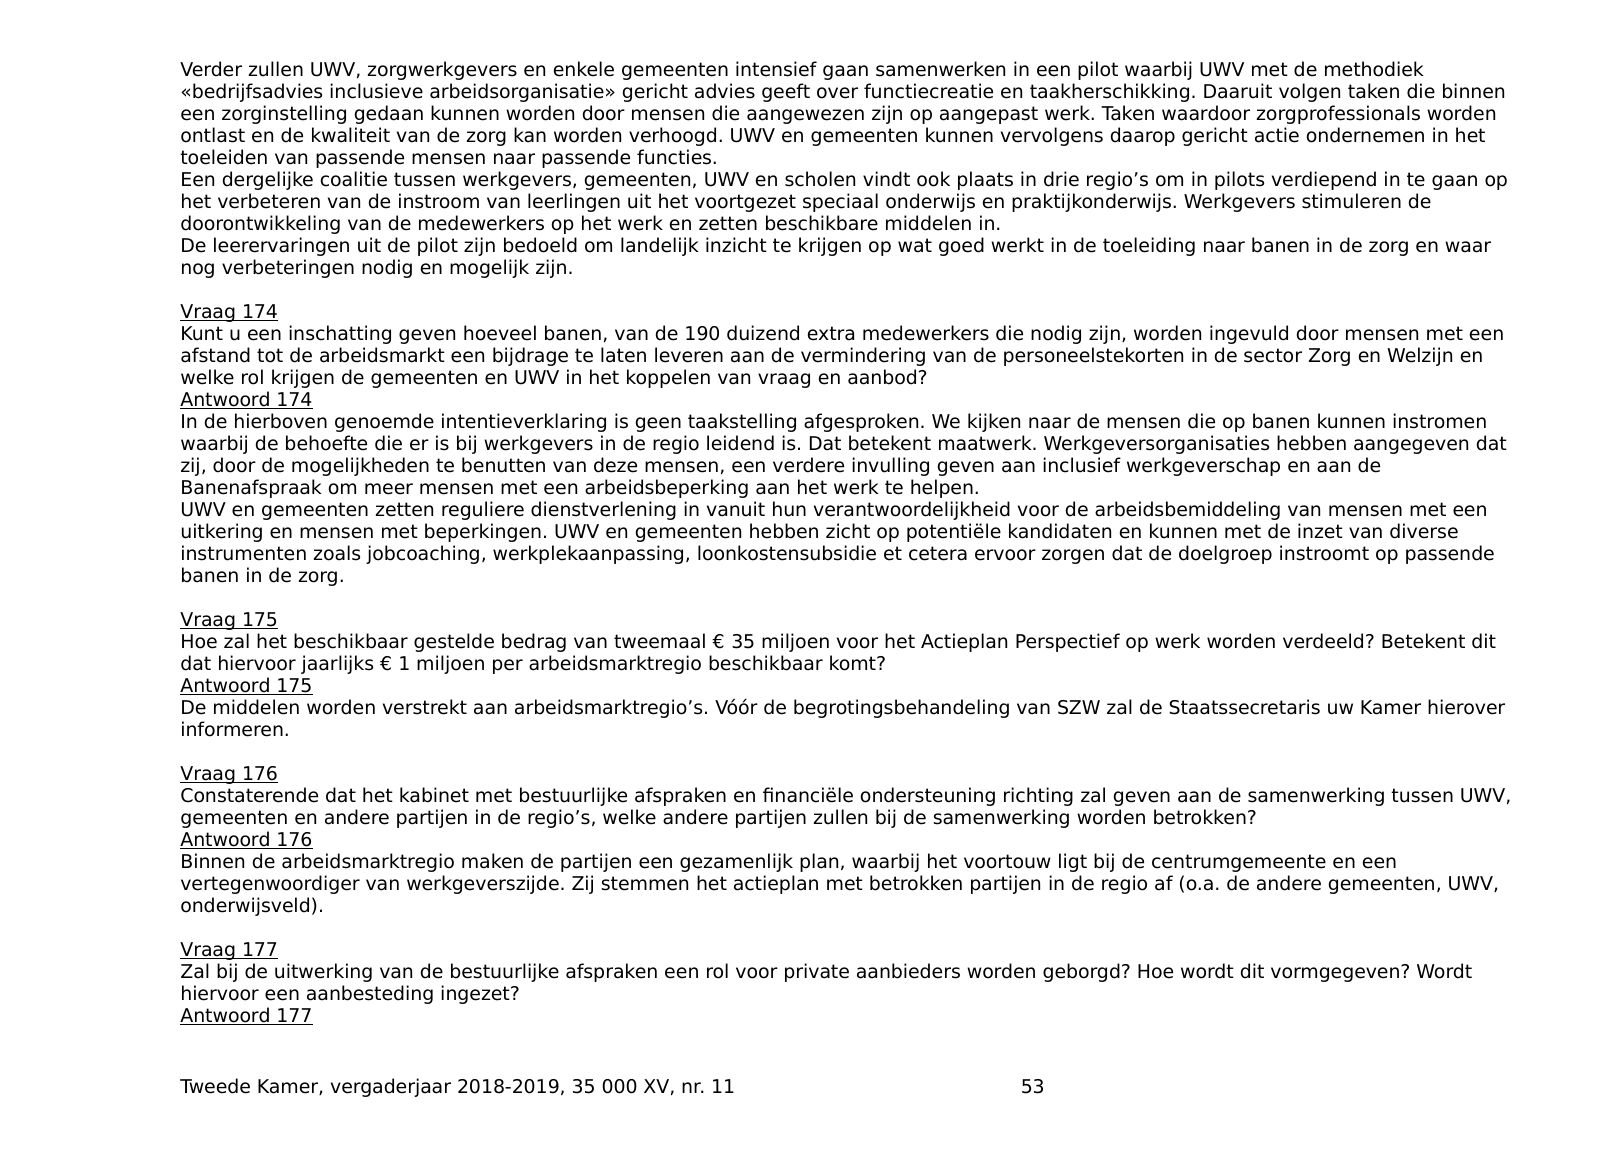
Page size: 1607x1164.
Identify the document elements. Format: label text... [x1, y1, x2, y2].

text Antwoord 177 [180, 1005, 1529, 1027]
text Constaterende dat het kabinet met bestuurlijke afspraken en financiële ondersteuning richting zal geven aan de samenwerking tussen UWV, gemeenten en andere partijen in de regio’s, welke andere partijen zullen bij de samenwerking worden betrokken? [180, 785, 1529, 829]
text De leerervaringen uit de pilot zijn bedoeld om landelijk inzicht te krijgen op wat goed werkt in de toeleiding naar banen in de zorg en waar nog verbeteringen nodig en mogelijk zijn. [180, 235, 1529, 279]
text Vraag 174 [180, 301, 1529, 323]
text Kunt u een inschatting geven hoeveel banen, van de 190 duizend extra medewerkers die nodig zijn, worden ingevuld door mensen met een afstand tot de arbeidsmarkt een bijdrage te laten leveren aan de vermindering van de personeelstekorten in de sector Zorg en Welzijn en welke rol krijgen de gemeenten en UWV in het koppelen van vraag en aanbod? [180, 323, 1529, 389]
text Antwoord 176 [180, 829, 1529, 851]
text Antwoord 175 [180, 675, 1529, 697]
text Binnen de arbeidsmarktregio maken de partijen een gezamenlijk plan, waarbij het voortouw ligt bij de centrumgemeente en een vertegenwoordiger van werkgeverszijde. Zij stemmen het actieplan met betrokken partijen in de regio af (o.a. de andere gemeenten, UWV, onderwijsveld). [180, 851, 1529, 917]
text Vraag 176 [180, 763, 1529, 785]
text Een dergelijke coalitie tussen werkgevers, gemeenten, UWV en scholen vindt ook plaats in drie regio’s om in pilots verdiepend in te gaan op het verbeteren van de instroom van leerlingen uit het voortgezet speciaal onderwijs en praktijkonderwijs. Werkgevers stimuleren de doorontwikkeling van de medewerkers op het werk en zetten beschikbare middelen in. [180, 169, 1529, 235]
text De middelen worden verstrekt aan arbeidsmarktregio’s. Vóór de begrotingsbehandeling van SZW zal de Staatssecretaris uw Kamer hierover informeren. [180, 697, 1529, 741]
text Antwoord 174 [180, 389, 1529, 411]
text Vraag 175 [180, 609, 1529, 631]
text Zal bij de uitwerking van de bestuurlijke afspraken een rol voor private aanbieders worden geborgd? Hoe wordt dit vormgegeven? Wordt hiervoor een aanbesteding ingezet? [180, 961, 1529, 1005]
text UWV en gemeenten zetten reguliere dienstverlening in vanuit hun verantwoordelijkheid voor de arbeidsbemiddeling van mensen met een uitkering en mensen met beperkingen. UWV en gemeenten hebben zicht op potentiële kandidaten en kunnen met de inzet van diverse instrumenten zoals jobcoaching, werkplekaanpassing, loonkostensubsidie et cetera ervoor zorgen dat de doelgroep instroomt op passende banen in de zorg. [180, 499, 1529, 587]
text Vraag 177 [180, 939, 1529, 961]
text In de hierboven genoemde intentieverklaring is geen taakstelling afgesproken. We kijken naar de mensen die op banen kunnen instromen waarbij de behoefte die er is bij werkgevers in de regio leidend is. Dat betekent maatwerk. Werkgeversorganisaties hebben aangegeven dat zij, door de mogelijkheden te benutten van deze mensen, een verdere invulling geven aan inclusief werkgeverschap en aan de Banenafspraak om meer mensen met een arbeidsbeperking aan het werk te helpen. [180, 411, 1529, 499]
text Verder zullen UWV, zorgwerkgevers en enkele gemeenten intensief gaan samenwerken in een pilot waarbij UWV met de methodiek «bedrijfsadvies inclusieve arbeidsorganisatie» gericht advies geeft over functiecreatie en taakherschikking. Daaruit volgen taken die binnen een zorginstelling gedaan kunnen worden door mensen die aangewezen zijn op aangepast werk. Taken waardoor zorgprofessionals worden ontlast en de kwaliteit van de zorg kan worden verhoogd. UWV en gemeenten kunnen vervolgens daarop gericht actie ondernemen in het toeleiden van passende mensen naar passende functies. [180, 59, 1529, 169]
text Hoe zal het beschikbaar gestelde bedrag van tweemaal € 35 miljoen voor het Actieplan Perspectief op werk worden verdeeld? Betekent dit dat hiervoor jaarlijks € 1 miljoen per arbeidsmarktregio beschikbaar komt? [180, 631, 1529, 675]
